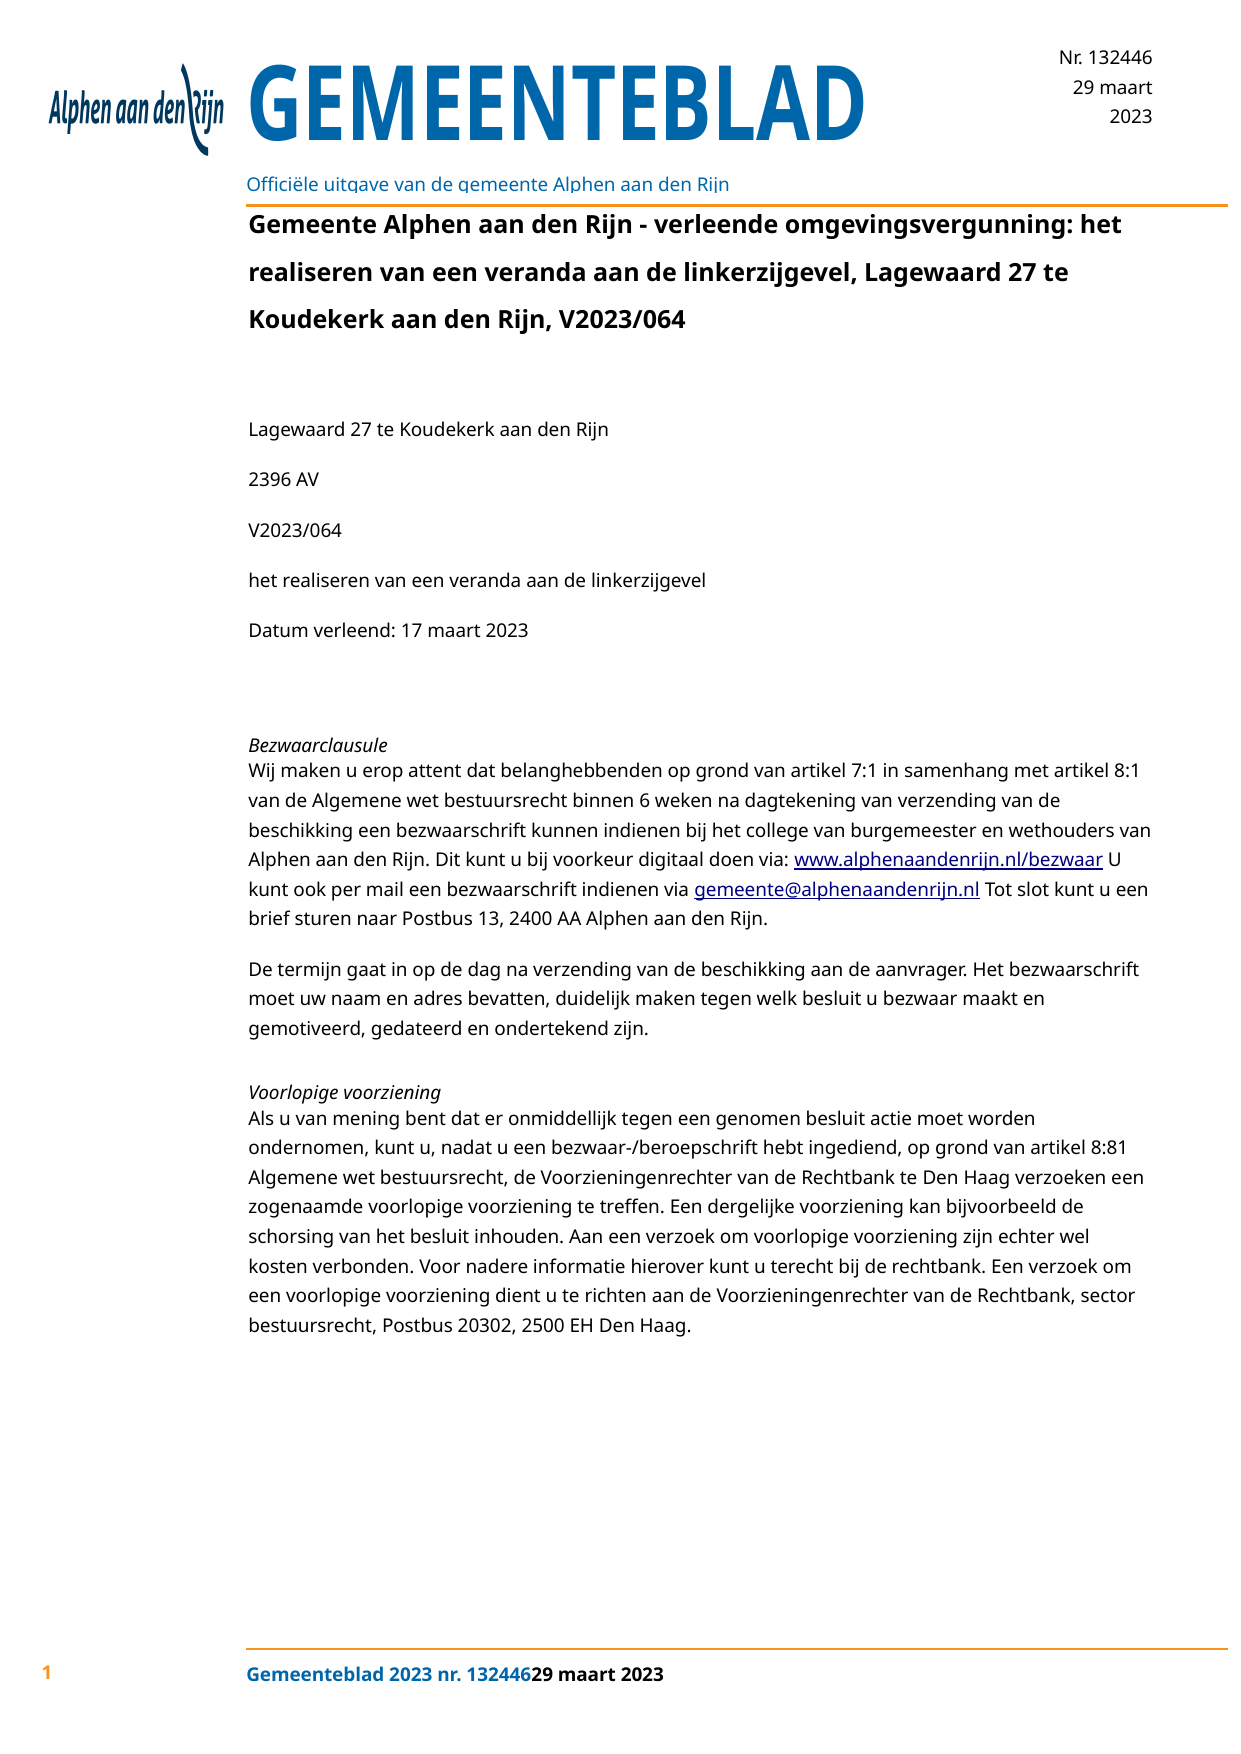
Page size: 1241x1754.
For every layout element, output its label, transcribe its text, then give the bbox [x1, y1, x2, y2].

text het realiseren van een veranda aan de linkerzijgevel [248, 567, 1152, 593]
text Als u van mening bent dat er onmiddellijk tegen een genomen besluit actie moet worden ondernomen, kunt u, nadat u een bezwaar-/beroepschrift hebt ingediend, op grond van artikel 8:81 Algemene wet bestuursrecht, de Voorzieningenrechter van de Rechtbank te Den Haag verzoeken een zogenaamde voorlopige voorziening te treffen. Een dergelijke voorziening kan bijvoorbeeld de schorsing van het besluit inhouden. Aan een verzoek om voorlopige voorziening zijn echter wel kosten verbonden. Voor nadere informatie hierover kunt u terecht bij de rechtbank. Een verzoek om een voorlopige voorziening dient u te richten aan de Voorzieningenrechter van de Rechtbank, sector bestuursrecht, Postbus 20302, 2500 EH Den Haag. [248, 1105, 1152, 1338]
text Voorlopige voorziening [248, 1079, 1152, 1105]
text Lagewaard 27 te Koudekerk aan den Rijn [248, 416, 1152, 442]
text 2396 AV [248, 466, 1152, 492]
text V2023/064 [248, 517, 1152, 542]
text Datum verleend: 17 maart 2023 [248, 618, 1152, 643]
text Gemeente Alphen aan den Rijn - verleende omgevingsvergunning: het realiseren van een veranda aan de linkerzijgevel, Lagewaard 27 te Koudekerk aan den Rijn, V2023/064 [248, 207, 1152, 336]
picture [41, 47, 231, 172]
text Wij maken u erop attent dat belanghebbenden op grond van artikel 7:1 in samenhang met artikel 8:1 van de Algemene wet bestuursrecht binnen 6 weken na dagtekening van verzending van de beschikking een bezwaarschrift kunnen indienen bij het college van burgemeester en wethouders van Alphen aan den Rijn. Dit kunt u bij voorkeur digitaal doen via: www.alphenaandenrijn.nl/bezwaar U kunt ook per mail een bezwaarschrift indienen via gemeente@alphenaandenrijn.nl Tot slot kunt u een brief sturen naar Postbus 13, 2400 AA Alphen aan den Rijn. [248, 758, 1152, 931]
text Bezwaarclausule [248, 732, 1152, 758]
text De termijn gaat in op de dag na verzending van de beschikking aan de aanvrager. Het bezwaarschrift moet uw naam en adres bevatten, duidelijk maken tegen welk besluit u bezwaar maakt en gemotiveerd, gedateerd en ondertekend zijn. [248, 956, 1152, 1041]
